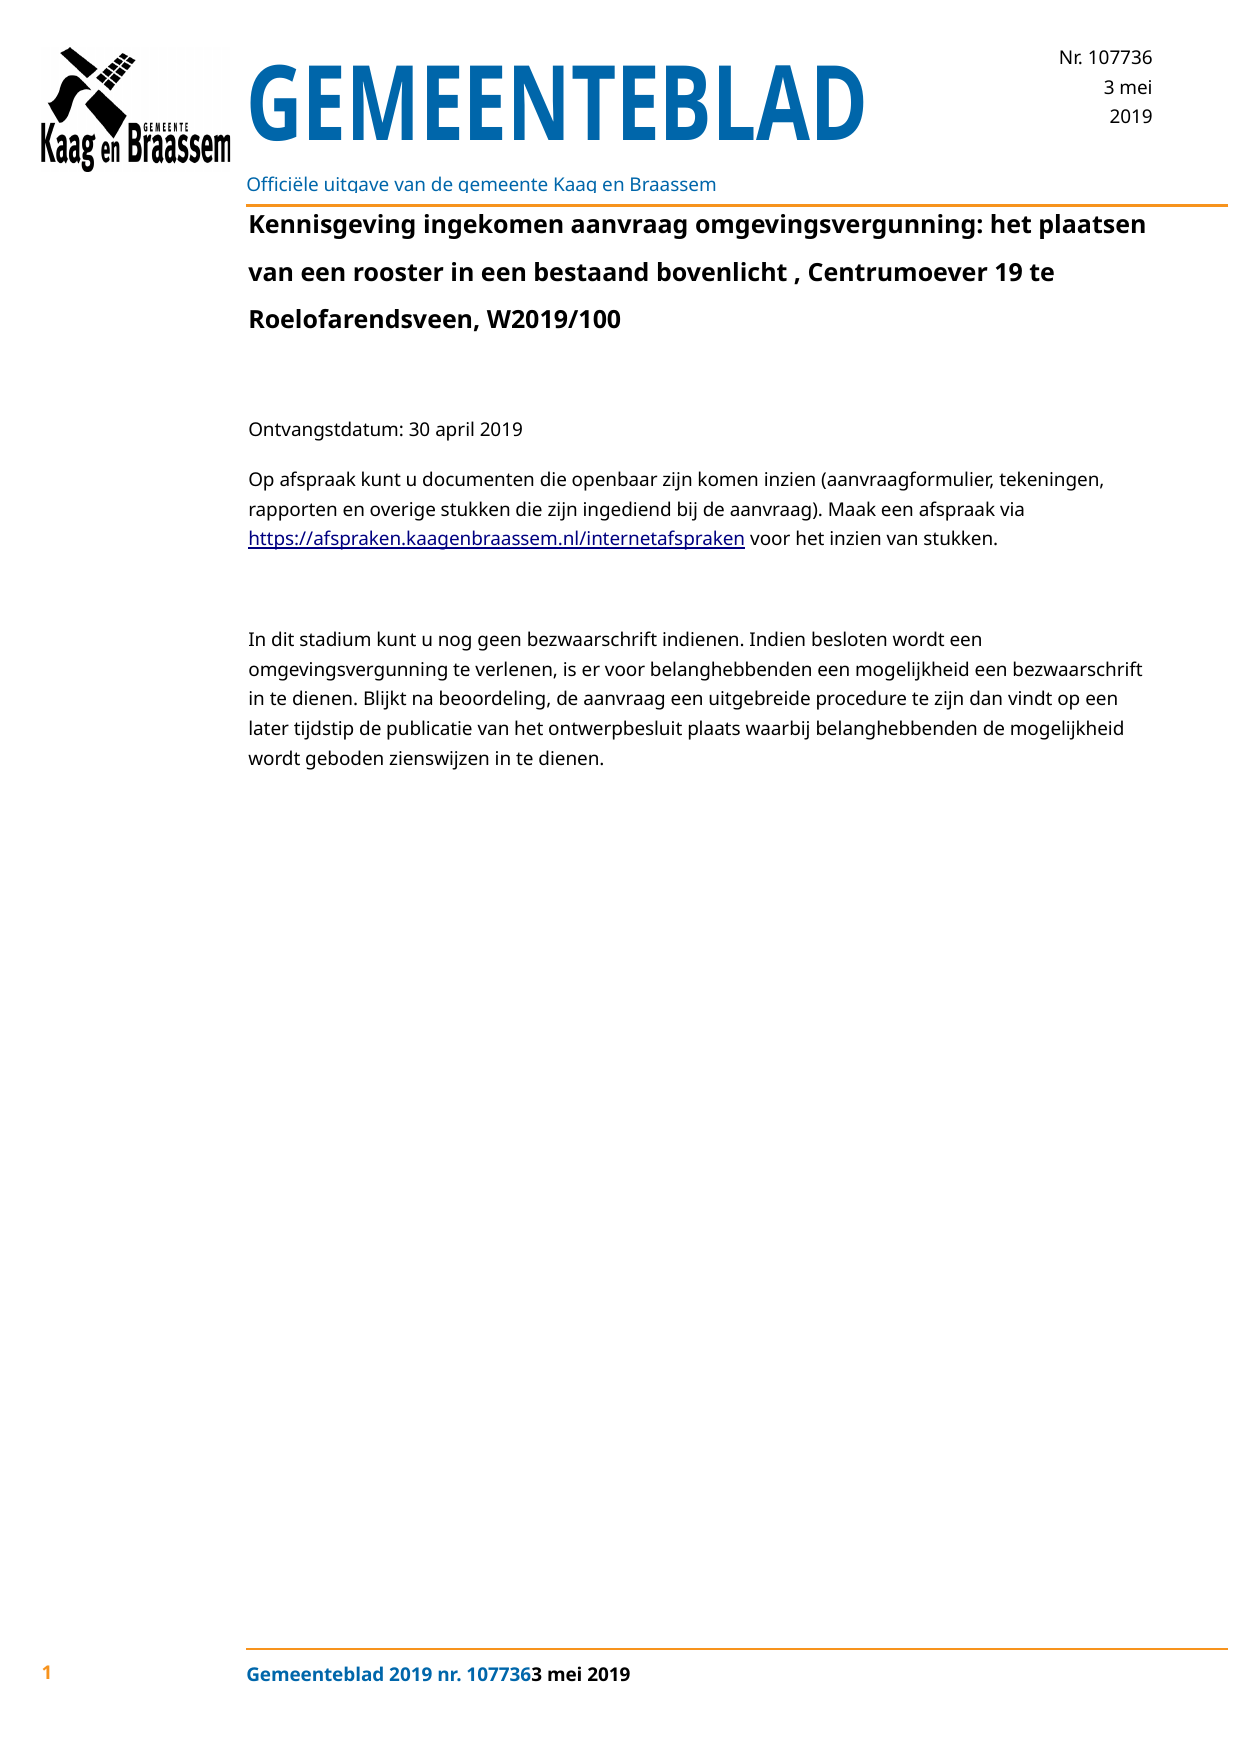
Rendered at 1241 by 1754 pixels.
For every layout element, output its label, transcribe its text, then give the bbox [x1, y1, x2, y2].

picture [41, 47, 231, 172]
text Kennisgeving ingekomen aanvraag omgevingsvergunning: het plaatsen van een rooster in een bestaand bovenlicht , Centrumoever 19 te Roelofarendsveen, W2019/100 [248, 207, 1152, 336]
text Op afspraak kunt u documenten die openbaar zijn komen inzien (aanvraagformulier, tekeningen, rapporten en overige stukken die zijn ingediend bij de aanvraag). Maak een afspraak via https://afspraken.kaagenbraassem.nl/internetafspraken voor het inzien van stukken. [248, 466, 1152, 551]
text In dit stadium kunt u nog geen bezwaarschrift indienen. Indien besloten wordt een omgevingsvergunning te verlenen, is er voor belanghebbenden een mogelijkheid een bezwaarschrift in te dienen. Blijkt na beoordeling, de aanvraag een uitgebreide procedure te zijn dan vindt op een later tijdstip de publicatie van het ontwerpbesluit plaats waarbij belanghebbenden de mogelijkheid wordt geboden zienswijzen in te dienen. [248, 626, 1152, 770]
text Ontvangstdatum: 30 april 2019 [248, 416, 1152, 442]
